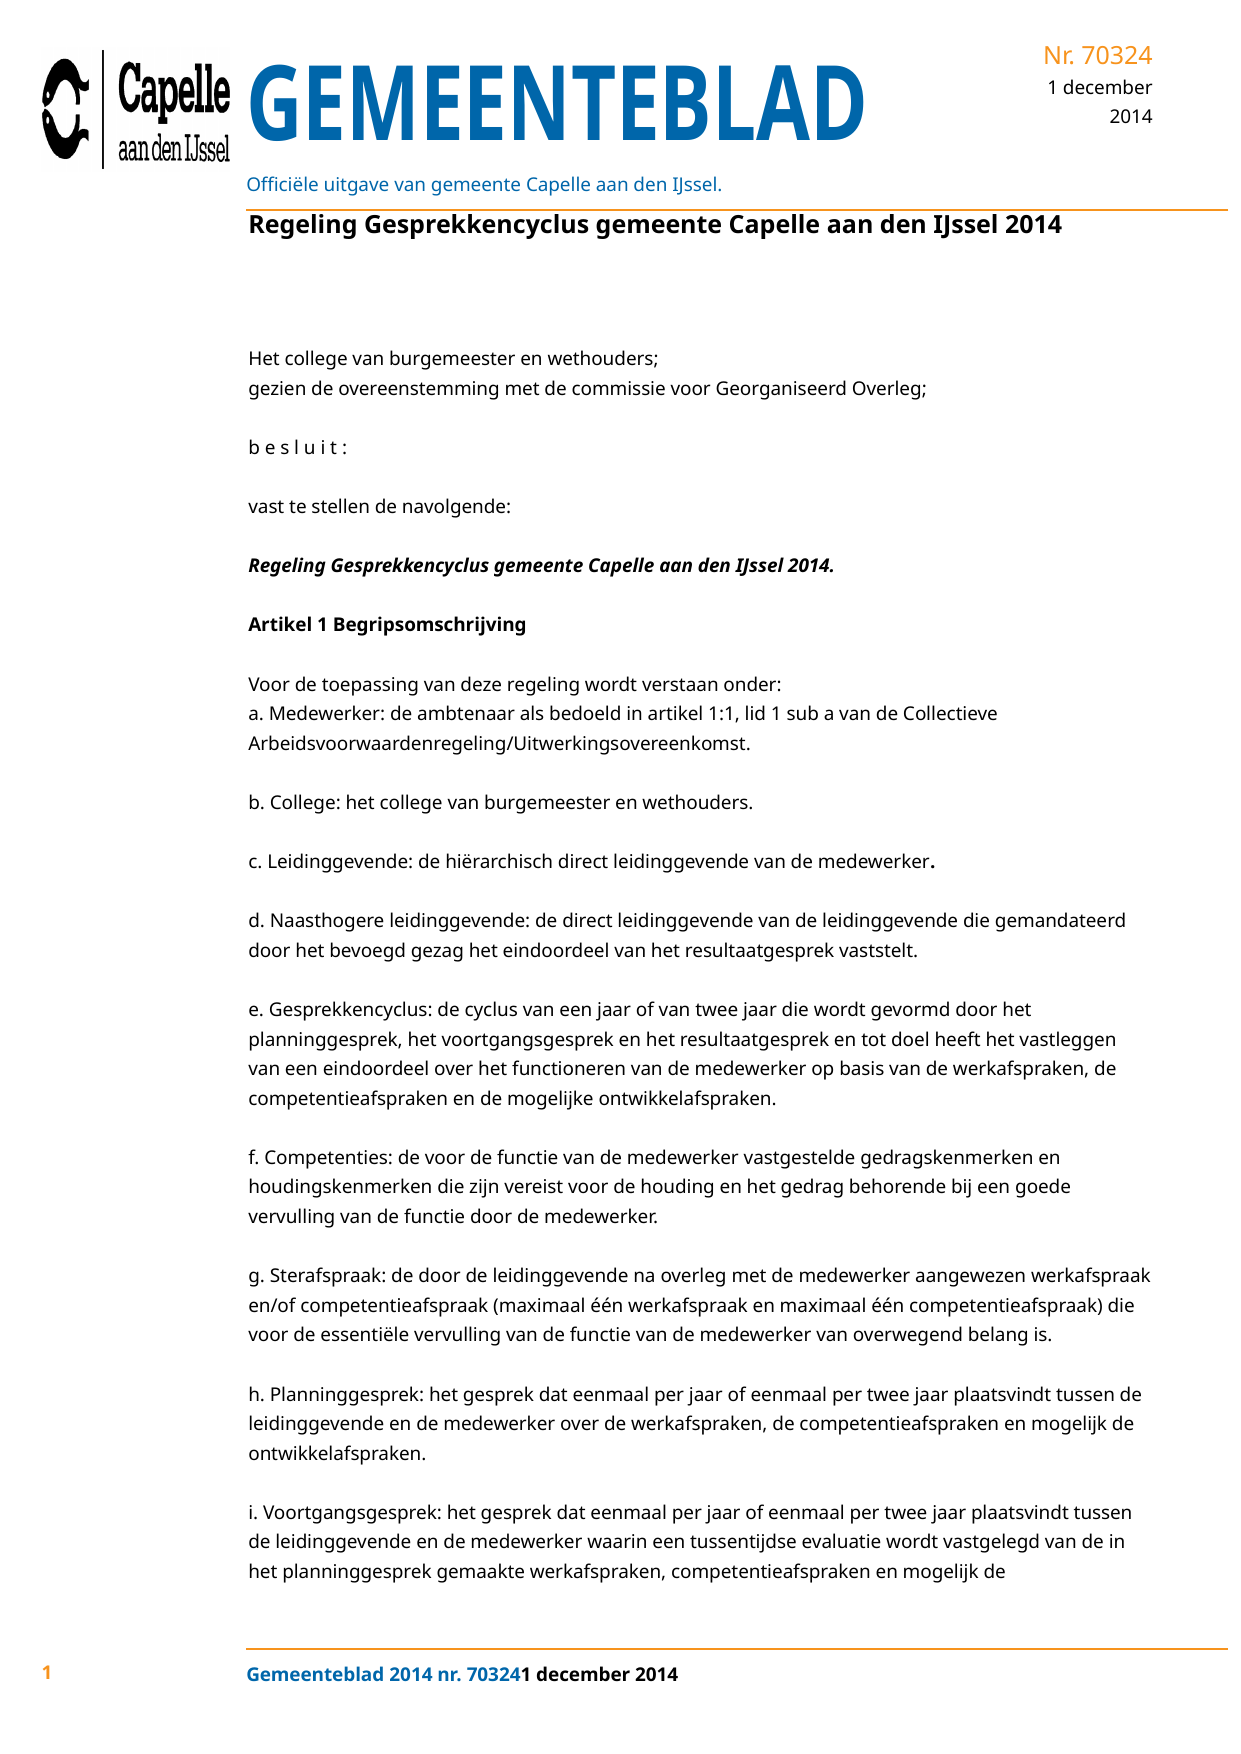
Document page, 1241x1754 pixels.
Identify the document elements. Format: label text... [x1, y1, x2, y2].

text Het college van burgemeester en wethouders; [248, 345, 1152, 371]
text vast te stellen de navolgende: [248, 493, 1152, 519]
text e. Gesprekkencyclus: de cyclus van een jaar of van twee jaar die wordt gevormd door het planninggesprek, het voortgangsgesprek en het resultaatgesprek en tot doel heeft het vastleggen van een eindoordeel over het functioneren van de medewerker op basis van de werkafspraken, de competentieafspraken en de mogelijke ontwikkelafspraken. [248, 996, 1152, 1111]
text h. Planninggesprek: het gesprek dat eenmaal per jaar of eenmaal per twee jaar plaatsvindt tussen de leidinggevende en de medewerker over de werkafspraken, de competentieafspraken en mogelijk de ontwikkelafspraken. [248, 1381, 1152, 1466]
text Voor de toepassing van deze regeling wordt verstaan onder: [248, 671, 1152, 696]
text a. Medewerker: de ambtenaar als bedoeld in artikel 1:1, lid 1 sub a van de Collectieve Arbeidsvoorwaardenregeling/Uitwerkingsovereenkomst. [248, 700, 1152, 756]
text Regeling Gesprekkencyclus gemeente Capelle aan den IJssel 2014 [248, 211, 1152, 241]
text g. Sterafspraak: de door de leidinggevende na overleg met de medewerker aangewezen werkafspraak en/of competentieafspraak (maximaal één werkafspraak en maximaal één competentieafspraak) die voor de essentiële vervulling van de functie van de medewerker van overwegend belang is. [248, 1262, 1152, 1347]
text i. Voortgangsgesprek: het gesprek dat eenmaal per jaar of eenmaal per twee jaar plaatsvindt tussen de leidinggevende en de medewerker waarin een tussentijdse evaluatie wordt vastgelegd van de in het planninggesprek gemaakte werkafspraken, competentieafspraken en mogelijk de [248, 1499, 1152, 1584]
text Artikel 1 Begripsomschrijving [248, 612, 1152, 637]
text d. Naasthogere leidinggevende: de direct leidinggevende van de leidinggevende die gemandateerd door het bevoegd gezag het eindoordeel van het resultaatgesprek vaststelt. [248, 907, 1152, 963]
text f. Competenties: de voor de functie van de medewerker vastgestelde gedragskenmerken en houdingskenmerken die zijn vereist voor de houding en het gedrag behorende bij een goede vervulling van de functie door de medewerker. [248, 1144, 1152, 1229]
text Regeling Gesprekkencyclus gemeente Capelle aan den IJssel 2014. [248, 552, 1152, 578]
text b. College: het college van burgemeester en wethouders. [248, 789, 1152, 815]
text c. Leidinggevende: de hiërarchisch direct leidinggevende van de medewerker. [248, 848, 1152, 874]
picture [41, 47, 231, 172]
text b e s l u i t : [248, 434, 1152, 460]
text gezien de overeenstemming met de commissie voor Georganiseerd Overleg; [248, 375, 1152, 401]
